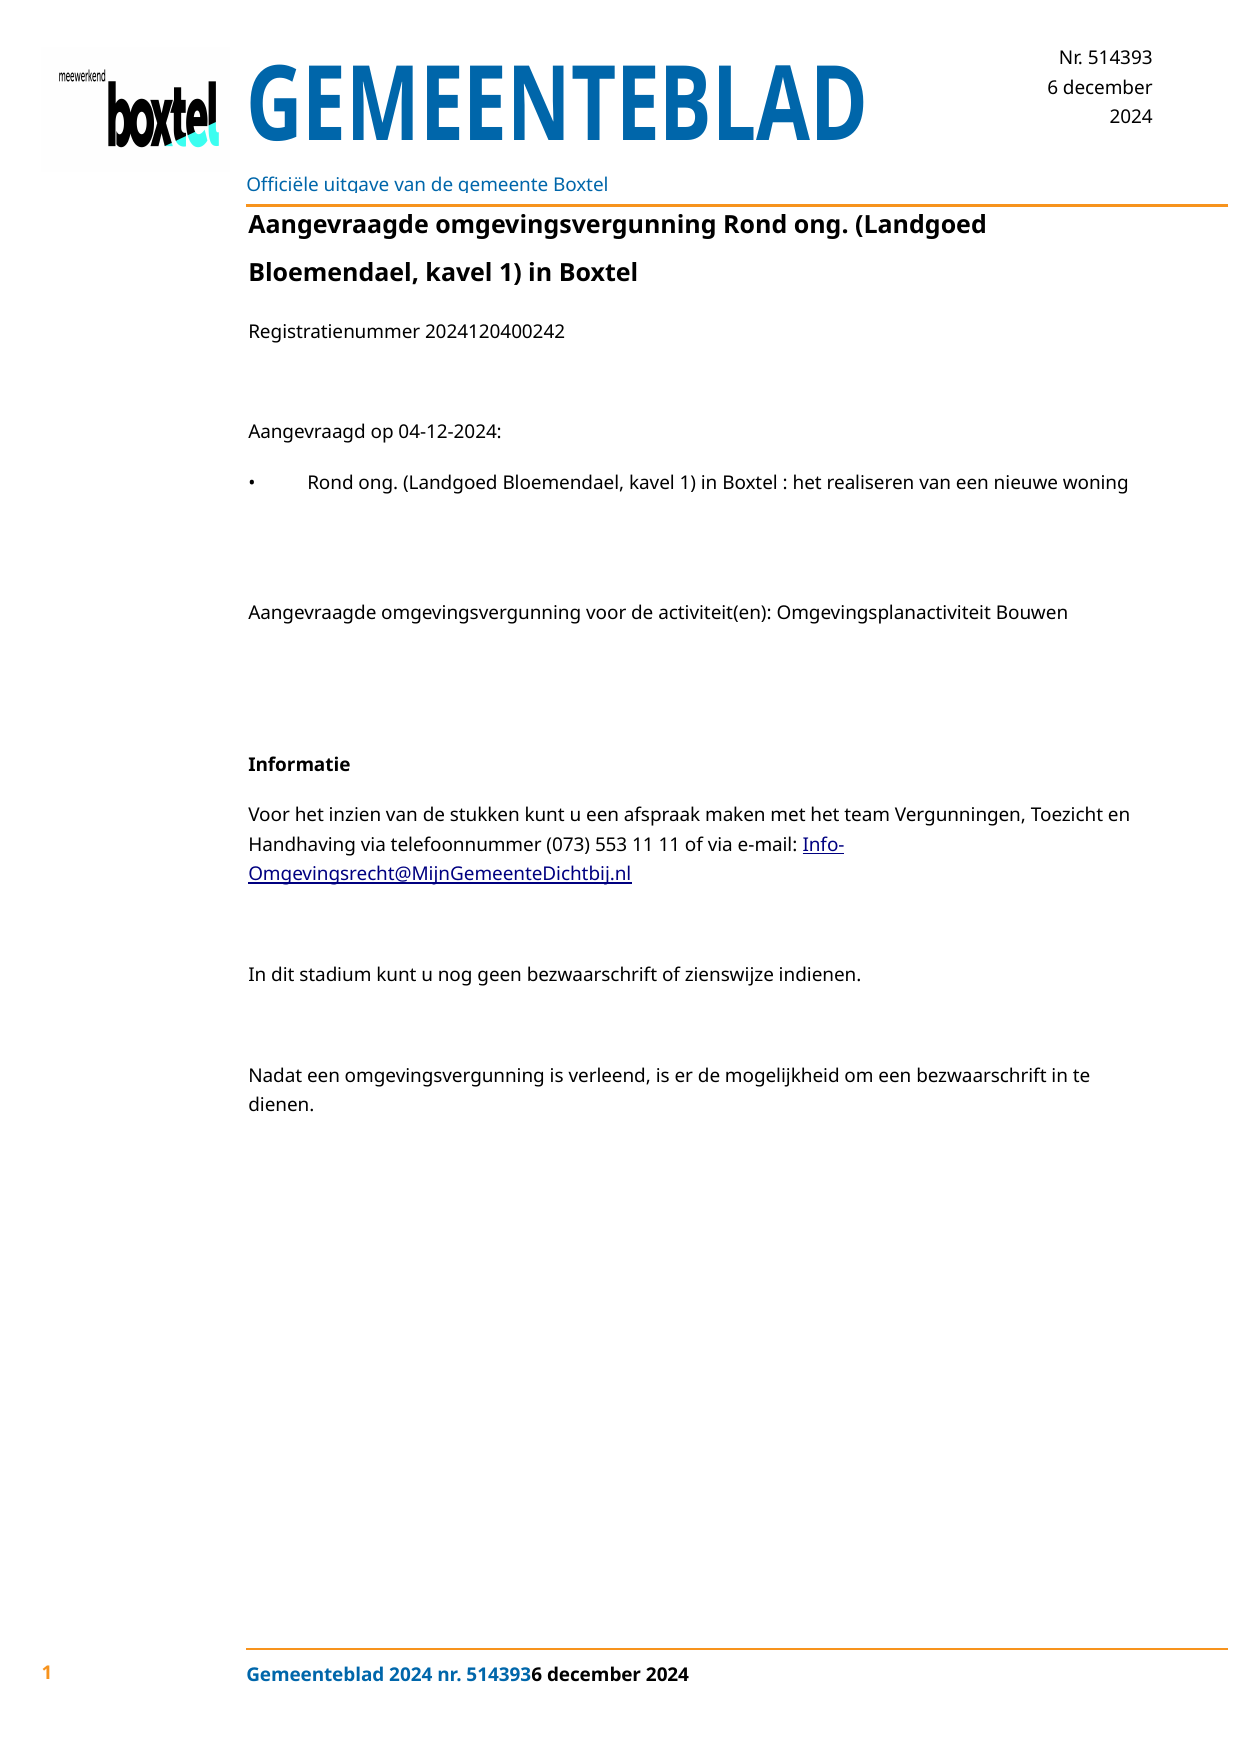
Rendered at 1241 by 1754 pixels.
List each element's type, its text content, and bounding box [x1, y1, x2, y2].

text In dit stadium kunt u nog geen bezwaarschrift of zienswijze indienen. [248, 961, 1152, 987]
text Aangevraagde omgevingsvergunning voor de activiteit(en): Omgevingsplanactiviteit Bouwen [248, 599, 1152, 625]
text Registratienummer 2024120400242 [248, 318, 1152, 344]
text Aangevraagde omgevingsvergunning Rond ong. (Landgoed Bloemendael, kavel 1) in Boxtel [248, 207, 1152, 288]
text Aangevraagd op 04-12-2024: [248, 419, 1152, 444]
text Informatie [248, 751, 1152, 777]
picture [41, 47, 231, 172]
text Voor het inzien van de stukken kunt u een afspraak maken met het team Vergunningen, Toezicht en Handhaving via telefoonnummer (073) 553 11 11 of via e-mail: Info-Omgevingsrecht@MijnGemeenteDichtbij.nl [248, 801, 1152, 886]
text Nadat een omgevingsvergunning is verleend, is er de mogelijkheid om een bezwaarschrift in te dienen. [248, 1062, 1152, 1117]
list Rond ong. (Landgoed Bloemendael, kavel 1) in Boxtel : het realiseren van een nieuwe woning [248, 469, 1152, 495]
